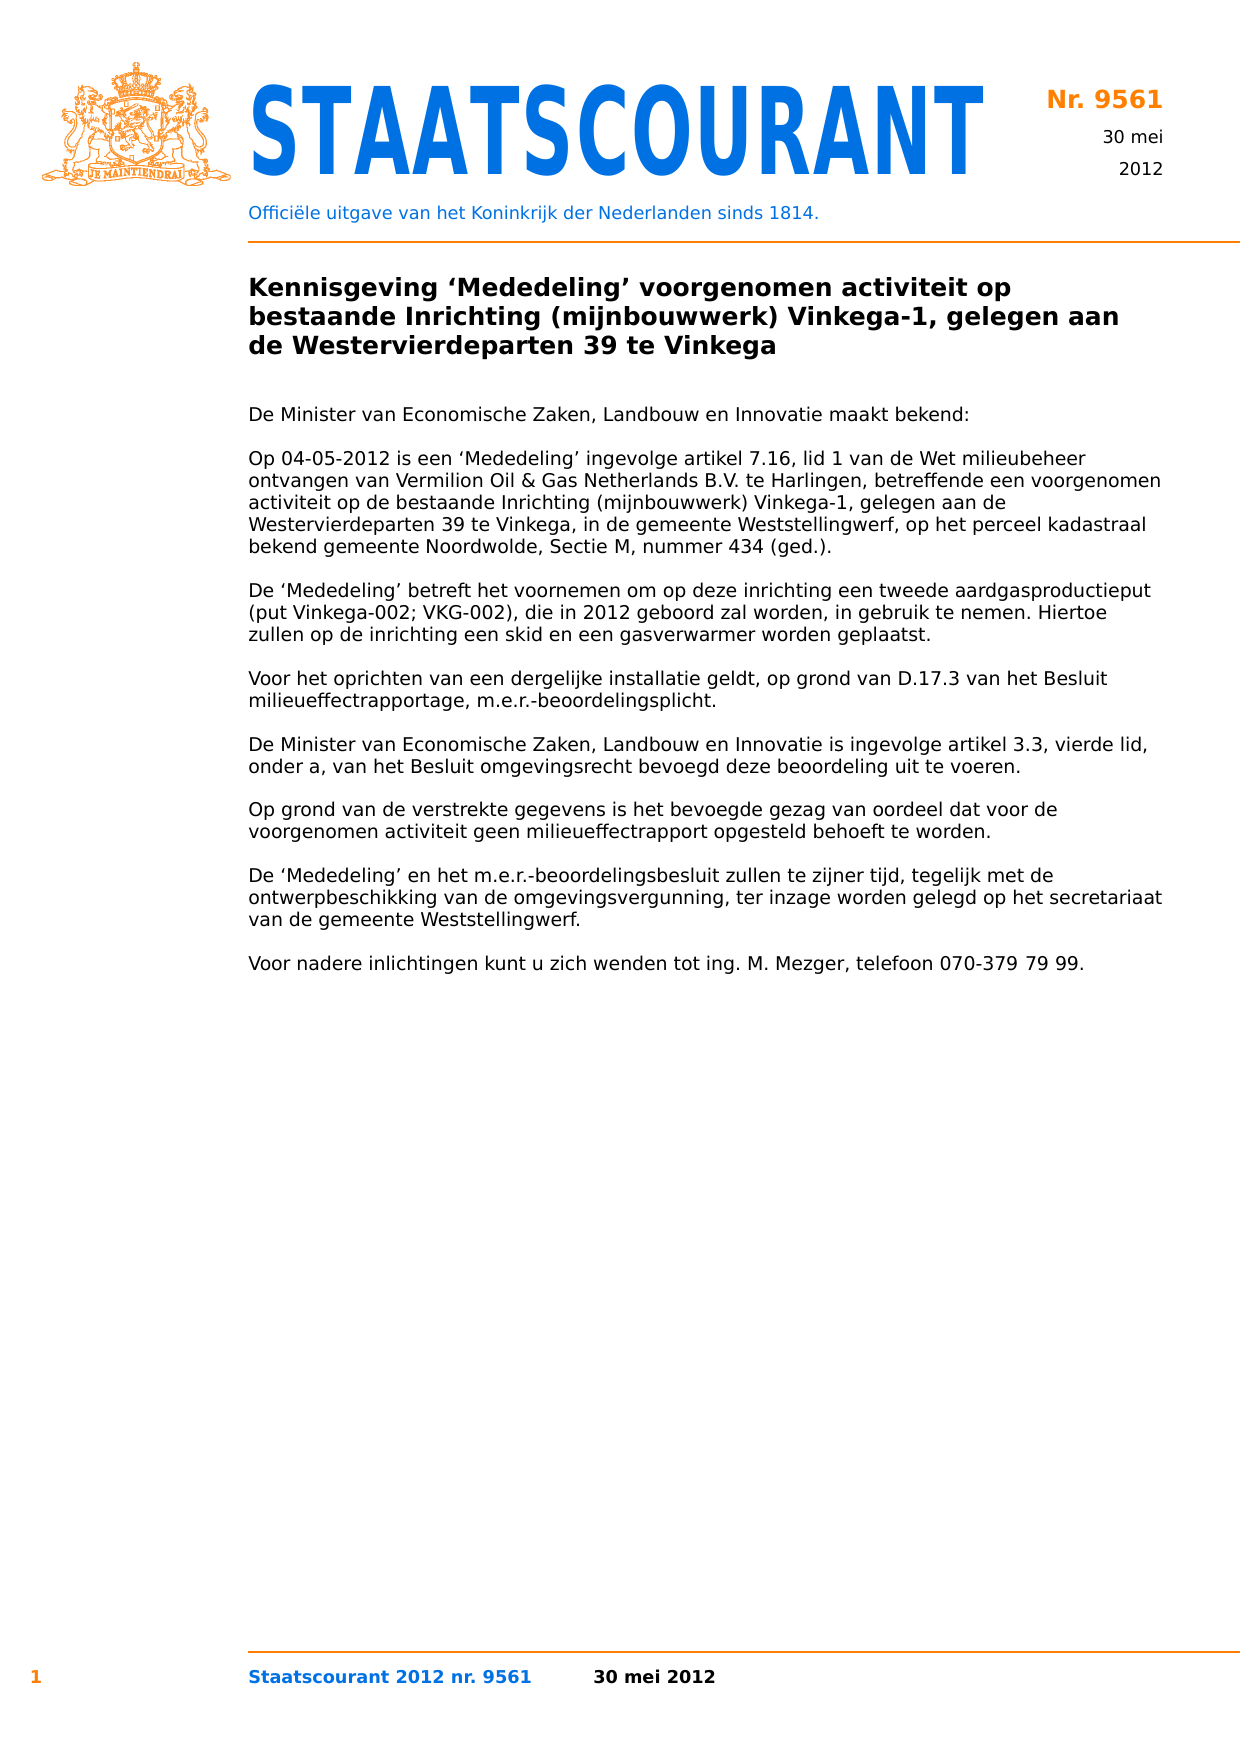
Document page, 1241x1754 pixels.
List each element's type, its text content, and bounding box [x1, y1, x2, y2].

text Op 04-05-2012 is een ‘Mededeling’ ingevolge artikel 7.16, lid 1 van de Wet milieubeheer ontvangen van Vermilion Oil & Gas Netherlands B.V. te Harlingen, betreffende een voorgenomen activiteit op de bestaande Inrichting (mijnbouwwerk) Vinkega-1, gelegen aan de Westervierdeparten 39 te Vinkega, in de gemeente Weststellingwerf, op het perceel kadastraal bekend gemeente Noordwolde, Sectie M, nummer 434 (ged.). [248, 448, 1163, 558]
table_header Nr. 9561 [998, 62, 1240, 121]
text Op grond van de verstrekte gegevens is het bevoegde gezag van oordeel dat voor de voorgenomen activiteit geen milieueffectrapport opgesteld behoeft te worden. [248, 799, 1163, 843]
subtitle Kennisgeving ‘Mededeling’ voorgenomen activiteit op bestaande Inrichting (mijnbouwwerk) Vinkega-1, gelegen aan de Westervierdeparten 39 te Vinkega [248, 273, 1163, 361]
table_header STAATSCOURANT [248, 62, 998, 203]
text De ‘Mededeling’ en het m.e.r.-beoordelingsbesluit zullen te zijner tijd, tegelijk met de ontwerpbeschikking van de omgevingsvergunning, ter inzage worden gelegd op het secretariaat van de gemeente Weststellingwerf. [248, 865, 1163, 931]
table_header [25, 62, 248, 241]
text De Minister van Economische Zaken, Landbouw en Innovatie maakt bekend: [248, 404, 1163, 426]
text De Minister van Economische Zaken, Landbouw en Innovatie is ingevolge artikel 3.3, vierde lid, onder a, van het Besluit omgevingsrecht bevoegd deze beoordeling uit te voeren. [248, 733, 1163, 777]
text Voor het oprichten van een dergelijke installatie geldt, op grond van D.17.3 van het Besluit milieueffectrapportage, m.e.r.-beoordelingsplicht. [248, 668, 1163, 712]
table_cell 30 mei [998, 121, 1240, 153]
text De ‘Mededeling’ betreft het voornemen om op deze inrichting een tweede aardgasproductieput (put Vinkega-002; VKG-002), die in 2012 geboord zal worden, in gebruik te nemen. Hiertoe zullen op de inrichting een skid en een gasverwarmer worden geplaatst. [248, 580, 1163, 646]
picture [41, 62, 231, 186]
table_cell 2012 [998, 153, 1240, 203]
text Voor nadere inlichtingen kunt u zich wenden tot ing. M. Mezger, telefoon 070-379 79 99. [248, 953, 1163, 975]
table_cell Officiële uitgave van het Koninkrijk der Nederlanden sinds 1814. [248, 203, 1240, 241]
